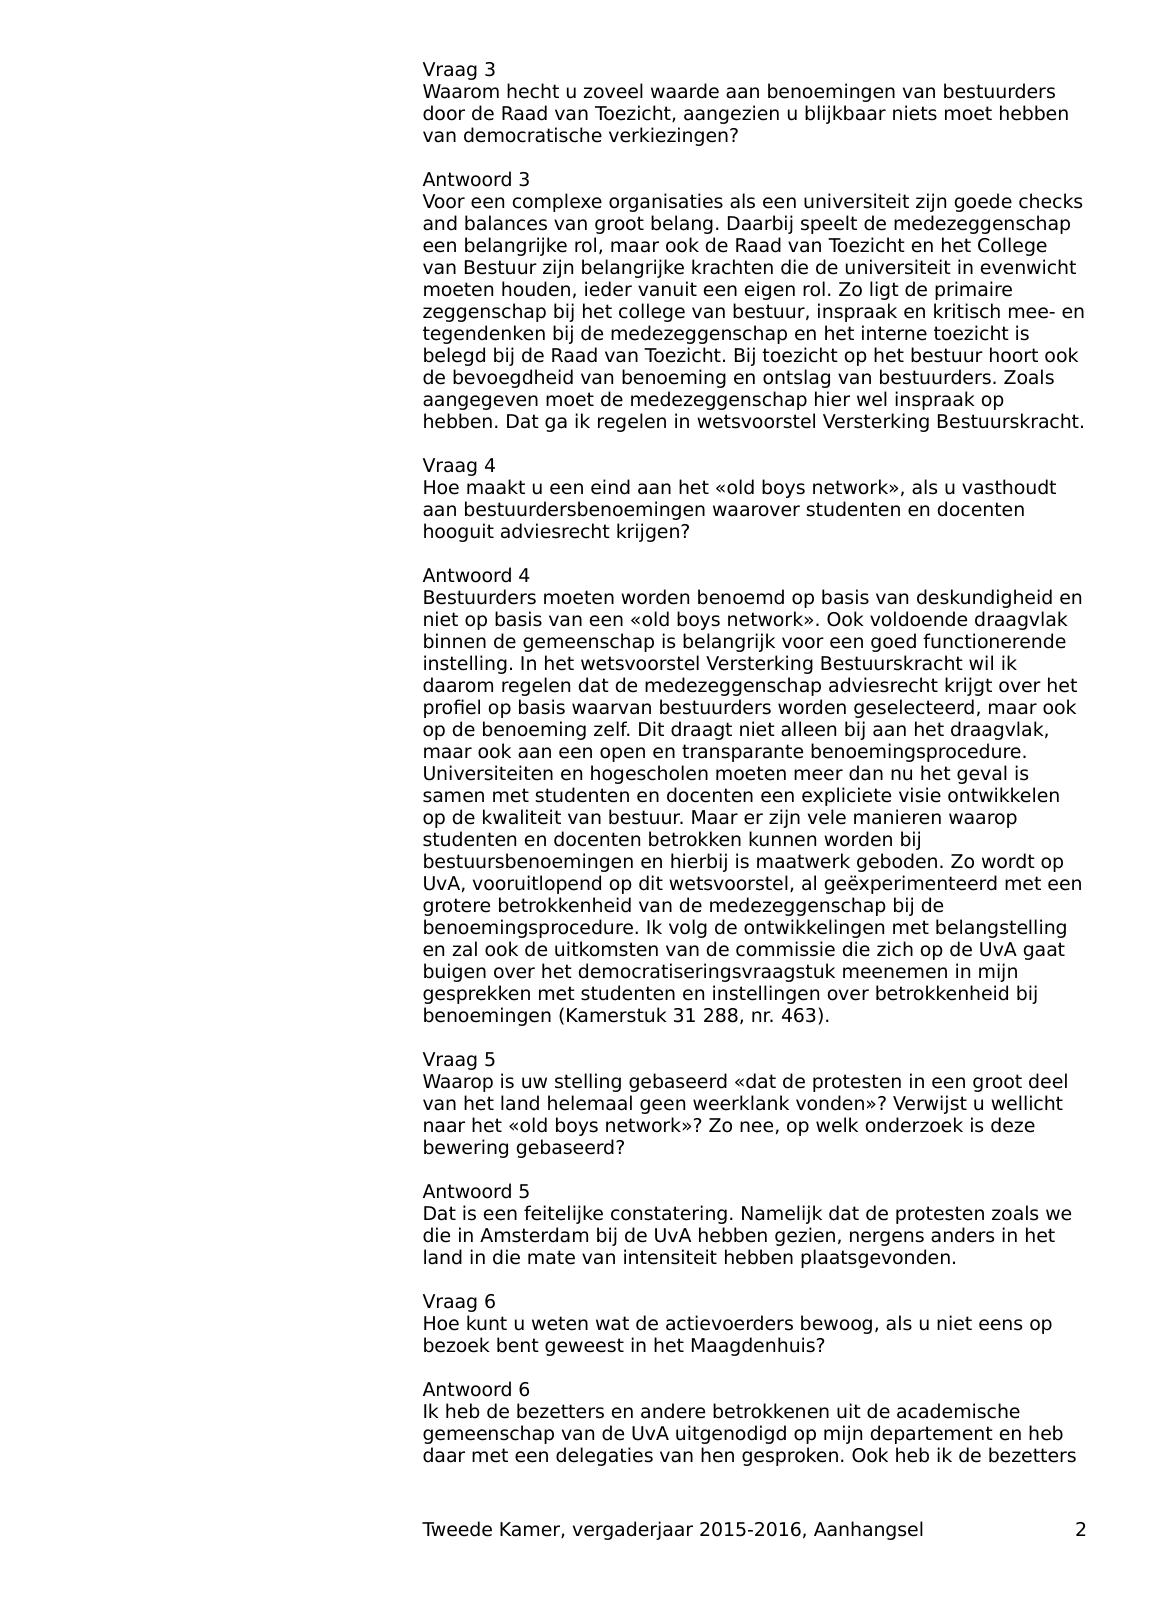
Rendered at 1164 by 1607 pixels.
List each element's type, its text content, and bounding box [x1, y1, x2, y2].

text Hoe kunt u weten wat de actievoerders bewoog, als u niet eens op bezoek bent geweest in het Maagdenhuis? [422, 1313, 1087, 1357]
text Bestuurders moeten worden benoemd op basis van deskundigheid en niet op basis van een «old boys network». Ook voldoende draagvlak binnen de gemeenschap is belangrijk voor een goed functionerende instelling. In het wetsvoorstel Versterking Bestuurskracht wil ik daarom regelen dat de medezeggenschap adviesrecht krijgt over het profiel op basis waarvan bestuurders worden geselecteerd, maar ook op de benoeming zelf. Dit draagt niet alleen bij aan het draagvlak, maar ook aan een open en transparante benoemingsprocedure. Universiteiten en hogescholen moeten meer dan nu het geval is samen met studenten en docenten een expliciete visie ontwikkelen op de kwaliteit van bestuur. Maar er zijn vele manieren waarop studenten en docenten betrokken kunnen worden bij bestuursbenoemingen en hierbij is maatwerk geboden. Zo wordt op UvA, vooruitlopend op dit wetsvoorstel, al geëxperimenteerd met een grotere betrokkenheid van de medezeggenschap bij de benoemingsprocedure. Ik volg de ontwikkelingen met belangstelling en zal ook de uitkomsten van de commissie die zich op de UvA gaat buigen over het democratiseringsvraagstuk meenemen in mijn gesprekken met studenten en instellingen over betrokkenheid bij benoemingen (Kamerstuk 31 288, nr. 463). [422, 587, 1087, 1027]
text Antwoord 3 [422, 169, 1087, 191]
text Antwoord 6 [422, 1379, 1087, 1401]
text Vraag 3 [422, 59, 1087, 81]
text Antwoord 4 [422, 565, 1087, 587]
text Vraag 6 [422, 1291, 1087, 1313]
text Hoe maakt u een eind aan het «old boys network», als u vasthoudt aan bestuurdersbenoemingen waarover studenten en docenten hooguit adviesrecht krijgen? [422, 477, 1087, 543]
text Vraag 4 [422, 455, 1087, 477]
text Ik heb de bezetters en andere betrokkenen uit de academische gemeenschap van de UvA uitgenodigd op mijn departement en heb daar met een delegaties van hen gesproken. Ook heb ik de bezetters [422, 1401, 1087, 1467]
text Voor een complexe organisaties als een universiteit zijn goede checks and balances van groot belang. Daarbij speelt de medezeggenschap een belangrijke rol, maar ook de Raad van Toezicht en het College van Bestuur zijn belangrijke krachten die de universiteit in evenwicht moeten houden, ieder vanuit een eigen rol. Zo ligt de primaire zeggenschap bij het college van bestuur, inspraak en kritisch mee- en tegendenken bij de medezeggenschap en het interne toezicht is belegd bij de Raad van Toezicht. Bij toezicht op het bestuur hoort ook de bevoegdheid van benoeming en ontslag van bestuurders. Zoals aangegeven moet de medezeggenschap hier wel inspraak op hebben. Dat ga ik regelen in wetsvoorstel Versterking Bestuurskracht. [422, 191, 1087, 433]
text Antwoord 5 [422, 1181, 1087, 1203]
text Waarop is uw stelling gebaseerd «dat de protesten in een groot deel van het land helemaal geen weerklank vonden»? Verwijst u wellicht naar het «old boys network»? Zo nee, op welk onderzoek is deze bewering gebaseerd? [422, 1071, 1087, 1159]
text Waarom hecht u zoveel waarde aan benoemingen van bestuurders door de Raad van Toezicht, aangezien u blijkbaar niets moet hebben van democratische verkiezingen? [422, 81, 1087, 147]
text Vraag 5 [422, 1049, 1087, 1071]
text Dat is een feitelijke constatering. Namelijk dat de protesten zoals we die in Amsterdam bij de UvA hebben gezien, nergens anders in het land in die mate van intensiteit hebben plaatsgevonden. [422, 1203, 1087, 1269]
